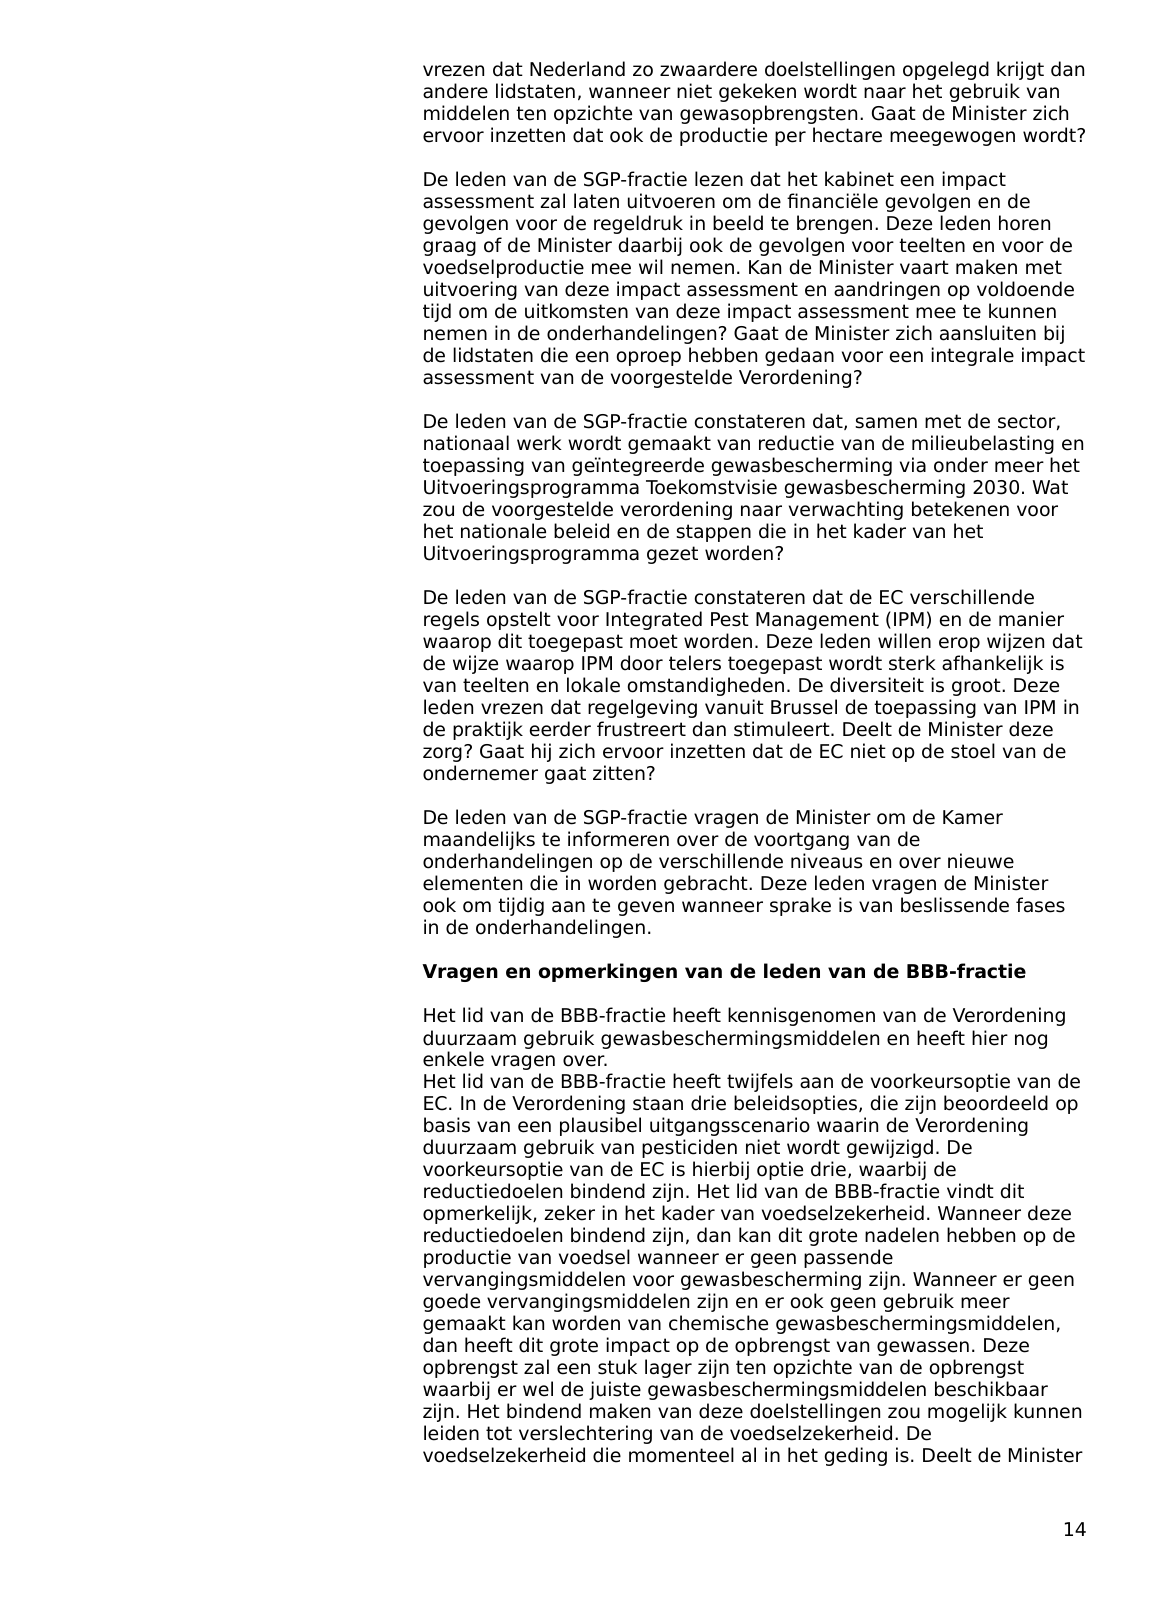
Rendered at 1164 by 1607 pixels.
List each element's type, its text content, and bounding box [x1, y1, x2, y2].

text De leden van de SGP-fractie lezen dat het kabinet een impact assessment zal laten uitvoeren om de financiële gevolgen en de gevolgen voor de regeldruk in beeld te brengen. Deze leden horen graag of de Minister daarbij ook de gevolgen voor teelten en voor de voedselproductie mee wil nemen. Kan de Minister vaart maken met uitvoering van deze impact assessment en aandringen op voldoende tijd om de uitkomsten van deze impact assessment mee te kunnen nemen in de onderhandelingen? Gaat de Minister zich aansluiten bij de lidstaten die een oproep hebben gedaan voor een integrale impact assessment van de voorgestelde Verordening? [422, 169, 1087, 389]
text De leden van de SGP-fractie vragen de Minister om de Kamer maandelijks te informeren over de voortgang van de onderhandelingen op de verschillende niveaus en over nieuwe elementen die in worden gebracht. Deze leden vragen de Minister ook om tijdig aan te geven wanneer sprake is van beslissende fases in de onderhandelingen. [422, 807, 1087, 939]
text De leden van de SGP-fractie constateren dat, samen met de sector, nationaal werk wordt gemaakt van reductie van de milieubelasting en toepassing van geïntegreerde gewasbescherming via onder meer het Uitvoeringsprogramma Toekomstvisie gewasbescherming 2030. Wat zou de voorgestelde verordening naar verwachting betekenen voor het nationale beleid en de stappen die in het kader van het Uitvoeringsprogramma gezet worden? [422, 411, 1087, 565]
text Het lid van de BBB-fractie heeft kennisgenomen van de Verordening duurzaam gebruik gewasbeschermingsmiddelen en heeft hier nog enkele vragen over. [422, 1005, 1087, 1071]
text De leden van de SGP-fractie constateren dat de EC verschillende regels opstelt voor Integrated Pest Management (IPM) en de manier waarop dit toegepast moet worden. Deze leden willen erop wijzen dat de wijze waarop IPM door telers toegepast wordt sterk afhankelijk is van teelten en lokale omstandigheden. De diversiteit is groot. Deze leden vrezen dat regelgeving vanuit Brussel de toepassing van IPM in de praktijk eerder frustreert dan stimuleert. Deelt de Minister deze zorg? Gaat hij zich ervoor inzetten dat de EC niet op de stoel van de ondernemer gaat zitten? [422, 587, 1087, 785]
text vrezen dat Nederland zo zwaardere doelstellingen opgelegd krijgt dan andere lidstaten, wanneer niet gekeken wordt naar het gebruik van middelen ten opzichte van gewasopbrengsten. Gaat de Minister zich ervoor inzetten dat ook de productie per hectare meegewogen wordt? [422, 59, 1087, 147]
subtitle Vragen en opmerkingen van de leden van de BBB-fractie [422, 961, 1087, 983]
text Het lid van de BBB-fractie heeft twijfels aan de voorkeursoptie van de EC. In de Verordening staan drie beleidsopties, die zijn beoordeeld op basis van een plausibel uitgangsscenario waarin de Verordening duurzaam gebruik van pesticiden niet wordt gewijzigd. De voorkeursoptie van de EC is hierbij optie drie, waarbij de reductiedoelen bindend zijn. Het lid van de BBB-fractie vindt dit opmerkelijk, zeker in het kader van voedselzekerheid. Wanneer deze reductiedoelen bindend zijn, dan kan dit grote nadelen hebben op de productie van voedsel wanneer er geen passende vervangingsmiddelen voor gewasbescherming zijn. Wanneer er geen goede vervangingsmiddelen zijn en er ook geen gebruik meer gemaakt kan worden van chemische gewasbeschermingsmiddelen, dan heeft dit grote impact op de opbrengst van gewassen. Deze opbrengst zal een stuk lager zijn ten opzichte van de opbrengst waarbij er wel de juiste gewasbeschermingsmiddelen beschikbaar zijn. Het bindend maken van deze doelstellingen zou mogelijk kunnen leiden tot verslechtering van de voedselzekerheid. De voedselzekerheid die momenteel al in het geding is. Deelt de Minister [422, 1071, 1087, 1467]
